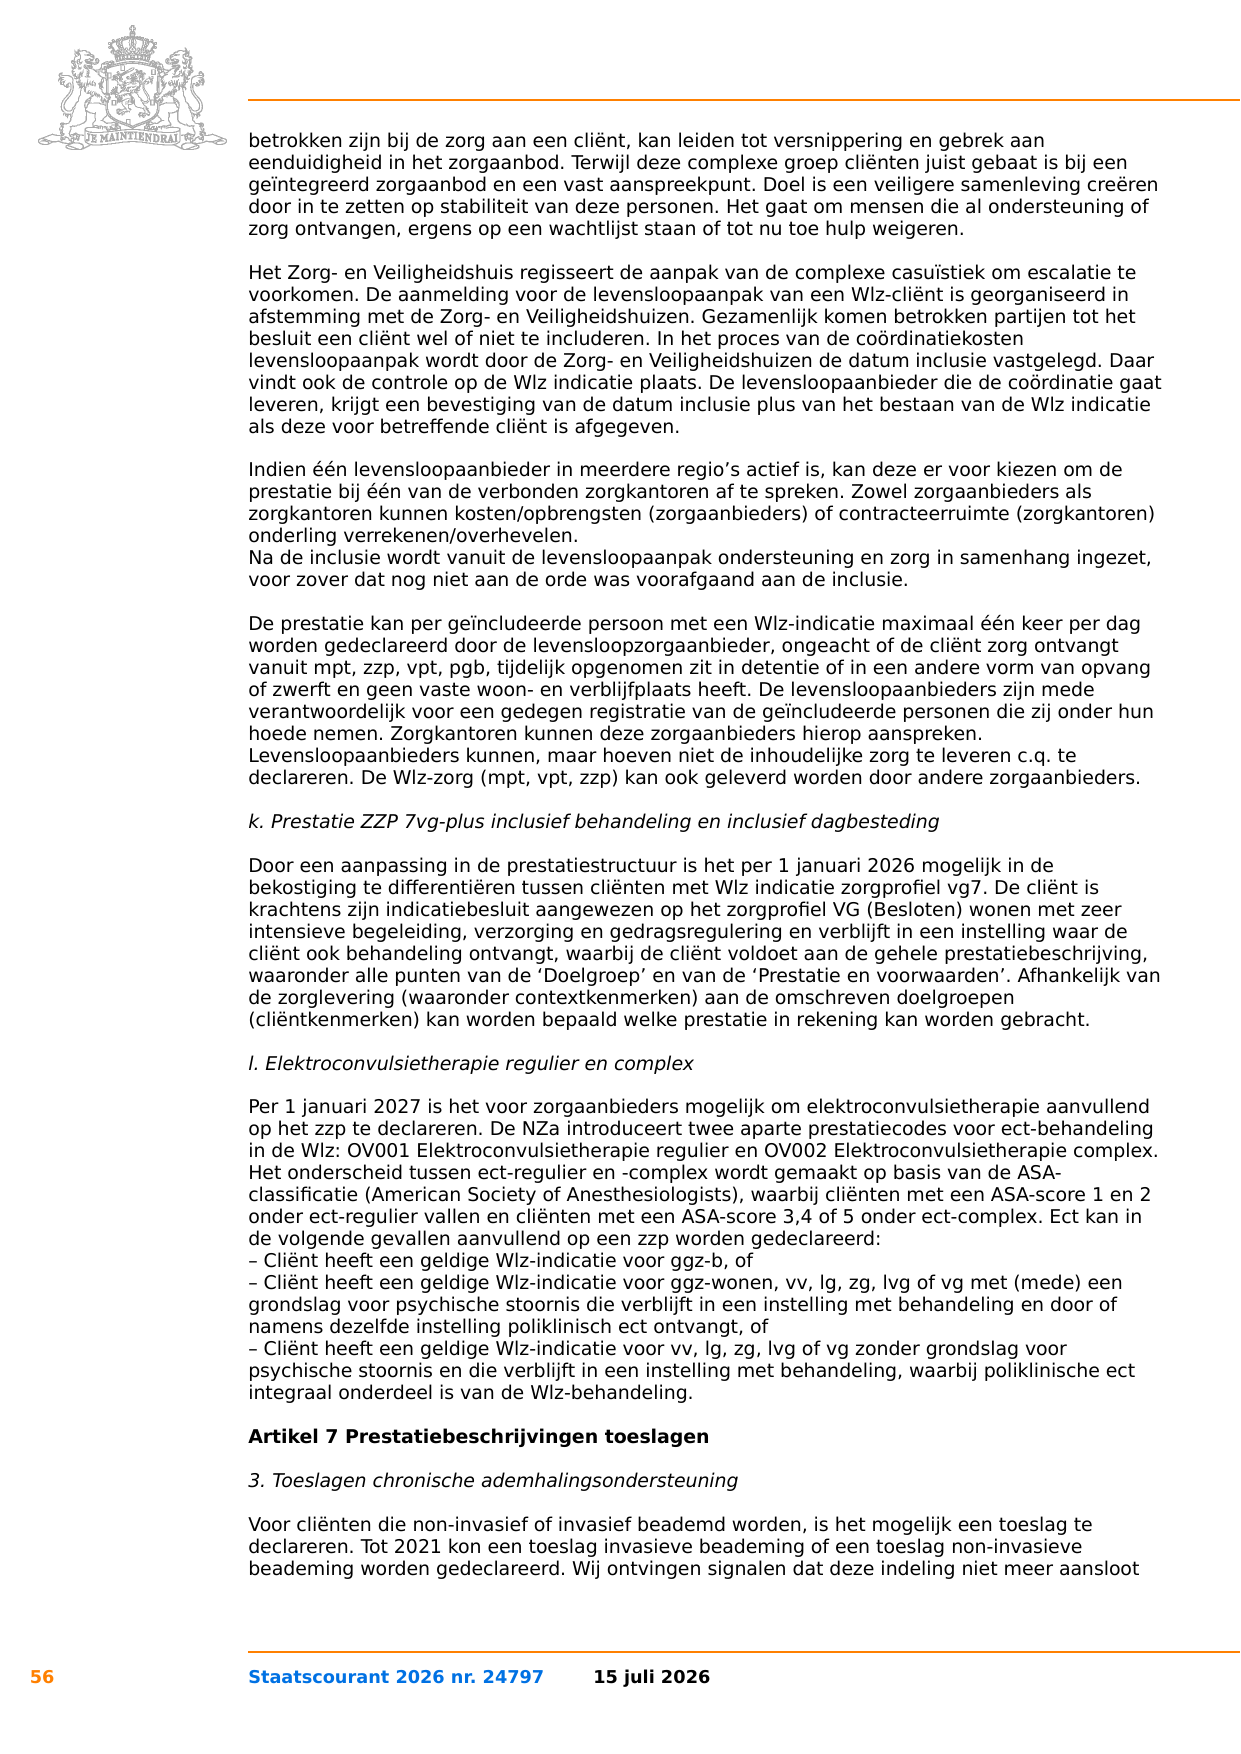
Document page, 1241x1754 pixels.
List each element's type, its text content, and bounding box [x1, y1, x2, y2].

text – Cliënt heeft een geldige Wlz-indicatie voor ggz-b, of [248, 1250, 1163, 1272]
subtitle 3. Toeslagen chronische ademhalingsondersteuning [248, 1470, 1163, 1492]
picture [38, 25, 227, 150]
subtitle l. Elektroconvulsietherapie regulier en complex [248, 1052, 1163, 1074]
subtitle Artikel 7 Prestatiebeschrijvingen toeslagen [248, 1426, 1163, 1448]
text Indien één levensloopaanbieder in meerdere regio’s actief is, kan deze er voor kiezen om de prestatie bij één van de verbonden zorgkantoren af te spreken. Zowel zorgaanbieders als zorgkantoren kunnen kosten/opbrengsten (zorgaanbieders) of contracteerruimte (zorgkantoren) onderling verrekenen/overhevelen. [248, 459, 1163, 547]
text betrokken zijn bij de zorg aan een cliënt, kan leiden tot versnippering en gebrek aan eenduidigheid in het zorgaanbod. Terwijl deze complexe groep cliënten juist gebaat is bij een geïntegreerd zorgaanbod en een vast aanspreekpunt. Doel is een veiligere samenleving creëren door in te zetten op stabiliteit van deze personen. Het gaat om mensen die al ondersteuning of zorg ontvangen, ergens op een wachtlijst staan of tot nu toe hulp weigeren. [248, 130, 1163, 240]
text Voor cliënten die non-invasief of invasief beademd worden, is het mogelijk een toeslag te declareren. Tot 2021 kon een toeslag invasieve beademing of een toeslag non-invasieve beademing worden gedeclareerd. Wij ontvingen signalen dat deze indeling niet meer aansloot [248, 1513, 1163, 1579]
subtitle k. Prestatie ZZP 7vg-plus inclusief behandeling en inclusief dagbesteding [248, 811, 1163, 833]
text – Cliënt heeft een geldige Wlz-indicatie voor vv, lg, zg, lvg of vg zonder grondslag voor psychische stoornis en die verblijft in een instelling met behandeling, waarbij poliklinische ect integraal onderdeel is van de Wlz-behandeling. [248, 1338, 1163, 1404]
text Door een aanpassing in de prestatiestructuur is het per 1 januari 2026 mogelijk in de bekostiging te differentiëren tussen cliënten met Wlz indicatie zorgprofiel vg7. De cliënt is krachtens zijn indicatiebesluit aangewezen op het zorgprofiel VG (Besloten) wonen met zeer intensieve begeleiding, verzorging en gedragsregulering en verblijft in een instelling waar de cliënt ook behandeling ontvangt, waarbij de cliënt voldoet aan de gehele prestatiebeschrijving, waaronder alle punten van de ‘Doelgroep’ en van de ‘Prestatie en voorwaarden’. Afhankelijk van de zorglevering (waaronder contextkenmerken) aan de omschreven doelgroepen (cliëntkenmerken) kan worden bepaald welke prestatie in rekening kan worden gebracht. [248, 855, 1163, 1031]
text Na de inclusie wordt vanuit de levensloopaanpak ondersteuning en zorg in samenhang ingezet, voor zover dat nog niet aan de orde was voorafgaand aan de inclusie. [248, 547, 1163, 591]
text – Cliënt heeft een geldige Wlz-indicatie voor ggz-wonen, vv, lg, zg, lvg of vg met (mede) een grondslag voor psychische stoornis die verblijft in een instelling met behandeling en door of namens dezelfde instelling poliklinisch ect ontvangt, of [248, 1272, 1163, 1338]
text De prestatie kan per geïncludeerde persoon met een Wlz-indicatie maximaal één keer per dag worden gedeclareerd door de levensloopzorgaanbieder, ongeacht of de cliënt zorg ontvangt vanuit mpt, zzp, vpt, pgb, tijdelijk opgenomen zit in detentie of in een andere vorm van opvang of zwerft en geen vaste woon- en verblijfplaats heeft. De levensloopaanbieders zijn mede verantwoordelijk voor een gedegen registratie van de geïncludeerde personen die zij onder hun hoede nemen. Zorgkantoren kunnen deze zorgaanbieders hierop aanspreken. Levensloopaanbieders kunnen, maar hoeven niet de inhoudelijke zorg te leveren c.q. te declareren. De Wlz-zorg (mpt, vpt, zzp) kan ook geleverd worden door andere zorgaanbieders. [248, 613, 1163, 789]
text Per 1 januari 2027 is het voor zorgaanbieders mogelijk om elektroconvulsietherapie aanvullend op het zzp te declareren. De NZa introduceert twee aparte prestatiecodes voor ect-behandeling in de Wlz: OV001 Elektroconvulsietherapie regulier en OV002 Elektroconvulsietherapie complex. Het onderscheid tussen ect-regulier en -complex wordt gemaakt op basis van de ASA-classificatie (American Society of Anesthesiologists), waarbij cliënten met een ASA-score 1 en 2 onder ect-regulier vallen en cliënten met een ASA-score 3,4 of 5 onder ect-complex. Ect kan in de volgende gevallen aanvullend op een zzp worden gedeclareerd: [248, 1096, 1163, 1250]
text Het Zorg- en Veiligheidshuis regisseert de aanpak van de complexe casuïstiek om escalatie te voorkomen. De aanmelding voor de levensloopaanpak van een Wlz-cliënt is georganiseerd in afstemming met de Zorg- en Veiligheidshuizen. Gezamenlijk komen betrokken partijen tot het besluit een cliënt wel of niet te includeren. In het proces van de coördinatiekosten levensloopaanpak wordt door de Zorg- en Veiligheidshuizen de datum inclusie vastgelegd. Daar vindt ook de controle op de Wlz indicatie plaats. De levensloopaanbieder die de coördinatie gaat leveren, krijgt een bevestiging van de datum inclusie plus van het bestaan van de Wlz indicatie als deze voor betreffende cliënt is afgegeven. [248, 262, 1163, 437]
